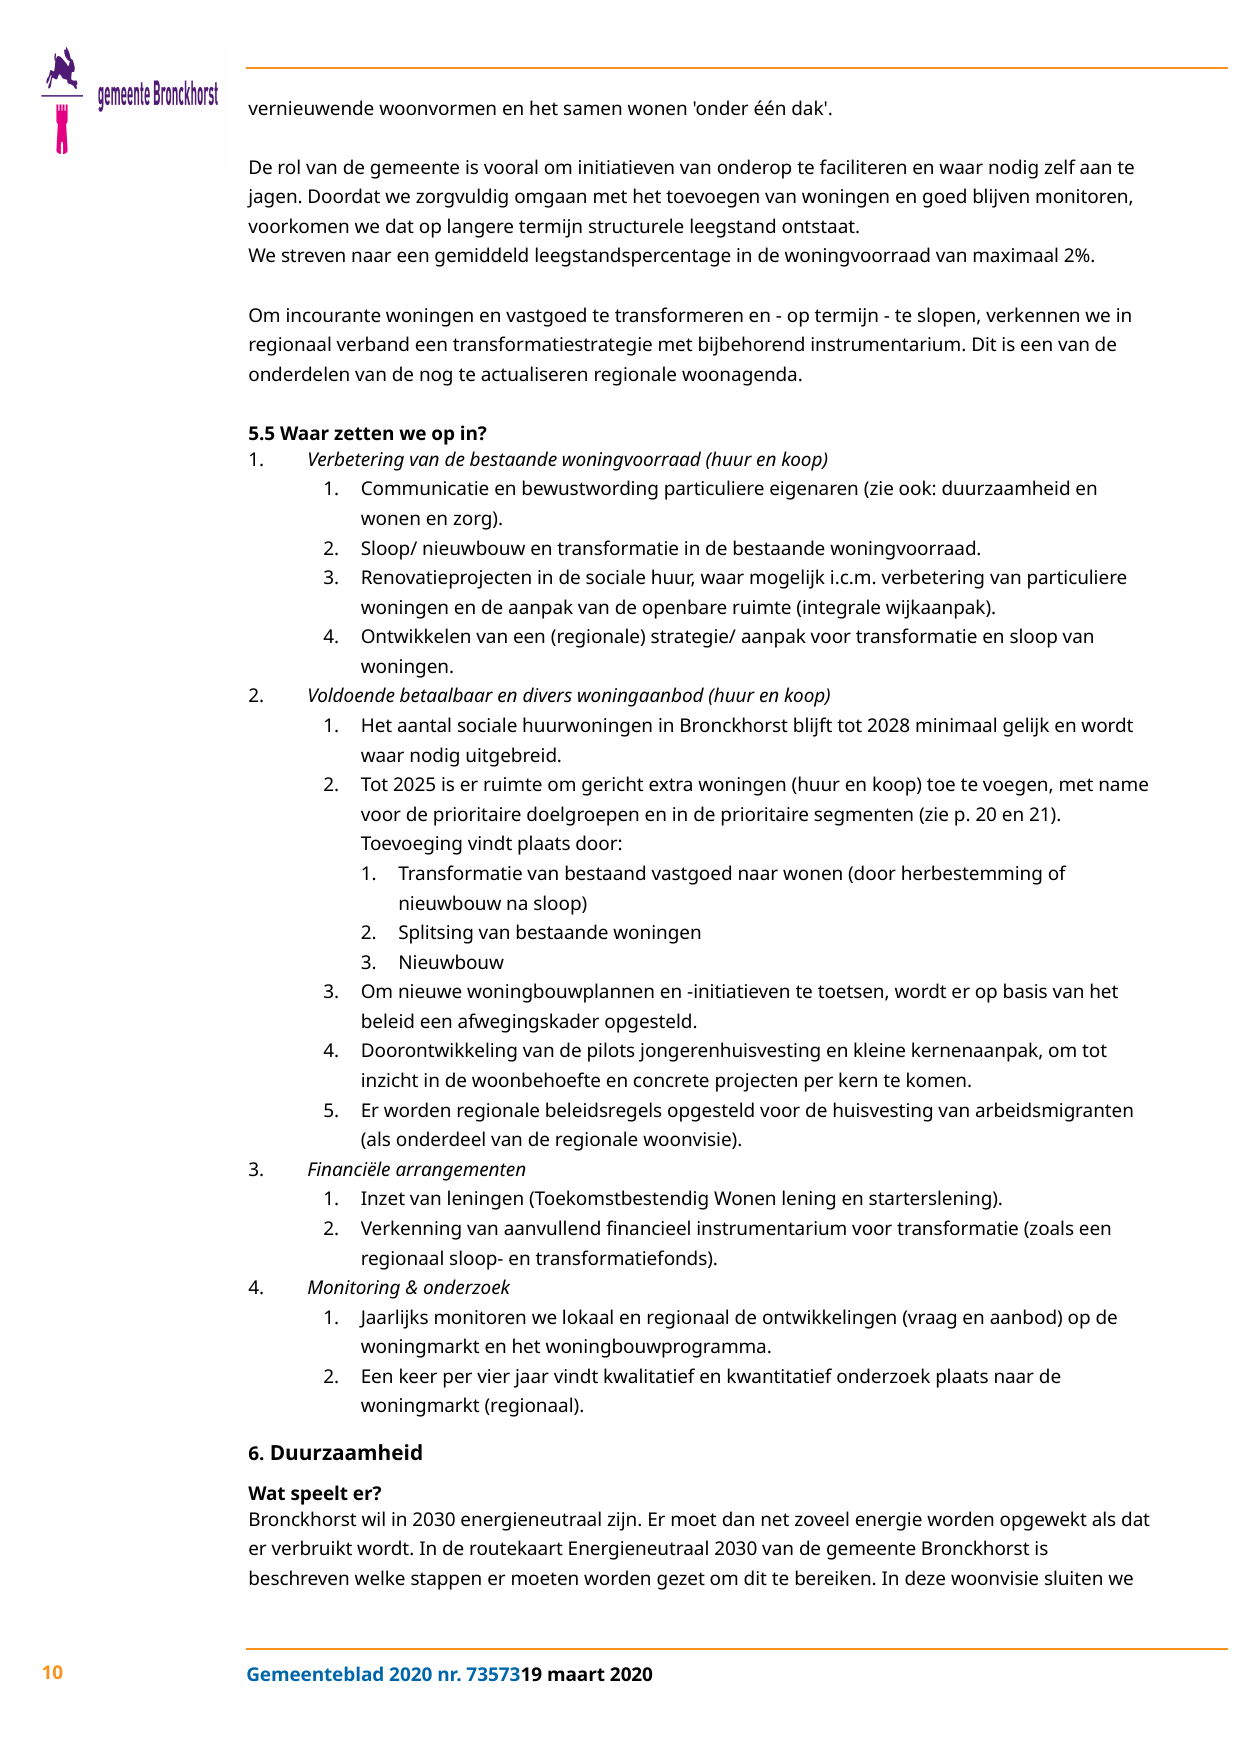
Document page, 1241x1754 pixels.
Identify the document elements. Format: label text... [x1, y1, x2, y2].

list Transformatie van bestaand vastgoed naar wonen (door herbestemming of nieuwbouw na sloop) [361, 860, 1152, 915]
text We streven naar een gemiddeld leegstandspercentage in de woningvoorraad van maximaal 2%. [248, 243, 1152, 268]
list Communicatie en bewustwording particuliere eigenaren (zie ook: duurzaamheid en wonen en zorg). [323, 476, 1152, 531]
list Inzet van leningen (Toekomstbestendig Wonen lening en starterslening). [323, 1186, 1152, 1211]
list Jaarlijks monitoren we lokaal en regionaal de ontwikkelingen (vraag en aanbod) op de woningmarkt en het woningbouwprogramma. [323, 1304, 1152, 1359]
list Om nieuwe woningbouwplannen en -initiatieven te toetsen, wordt er op basis van het beleid een afwegingskader opgesteld. [323, 978, 1152, 1034]
list Financiёle arrangementen [248, 1156, 1152, 1182]
list Sloop/ nieuwbouw en transformatie in de bestaande woningvoorraad. [323, 535, 1152, 560]
list Het aantal sociale huurwoningen in Bronckhorst blijft tot 2028 minimaal gelijk en wordt waar nodig uitgebreid. [323, 712, 1152, 767]
list Splitsing van bestaande woningen [361, 919, 1152, 945]
list Verbetering van de bestaande woningvoorraad (huur en koop) [248, 446, 1152, 472]
list Nieuwbouw [361, 949, 1152, 974]
text Bronckhorst wil in 2030 energieneutraal zijn. Er moet dan net zoveel energie worden opgewekt als dat er verbruikt wordt. In de routekaart Energieneutraal 2030 van de gemeente Bronckhorst is beschreven welke stappen er moeten worden gezet om dit te bereiken. In deze woonvisie sluiten we [248, 1506, 1152, 1591]
list Verkenning van aanvullend financieel instrumentarium voor transformatie (zoals een regionaal sloop- en transformatiefonds). [323, 1215, 1152, 1270]
text Om incourante woningen en vastgoed te transformeren en - op termijn - te slopen, verkennen we in regionaal verband een transformatiestrategie met bijbehorend instrumentarium. Dit is een van de onderdelen van de nog te actualiseren regionale woonagenda. [248, 302, 1152, 387]
list Renovatieprojecten in de sociale huur, waar mogelijk i.c.m. verbetering van particuliere woningen en de aanpak van de openbare ruimte (integrale wijkaanpak). [323, 564, 1152, 619]
list Ontwikkelen van een (regionale) strategie/ aanpak voor transformatie en sloop van woningen. [323, 623, 1152, 679]
text 5.5 Waar zetten we op in? [248, 420, 1152, 446]
list Doorontwikkeling van de pilots jongerenhuisvesting en kleine kernenaanpak, om tot inzicht in de woonbehoefte en concrete projecten per kern te komen. [323, 1038, 1152, 1093]
list Tot 2025 is er ruimte om gericht extra woningen (huur en koop) toe te voegen, met name voor de prioritaire doelgroepen en in de prioritaire segmenten (zie p. 20 en 21). Toevoeging vindt plaats door: [323, 771, 1152, 856]
text 6. Duurzaamheid [248, 1438, 1152, 1467]
picture [41, 47, 231, 172]
list Er worden regionale beleidsregels opgesteld voor de huisvesting van arbeidsmigranten (als onderdeel van de regionale woonvisie). [323, 1097, 1152, 1152]
text De rol van de gemeente is vooral om initiatieven van onderop te faciliteren en waar nodig zelf aan te jagen. Doordat we zorgvuldig omgaan met het toevoegen van woningen en goed blijven monitoren, voorkomen we dat op langere termijn structurele leegstand ontstaat. [248, 154, 1152, 239]
list Voldoende betaalbaar en divers woningaanbod (huur en koop) [248, 683, 1152, 708]
text vernieuwende woonvormen en het samen wonen 'onder één dak'. [248, 95, 1152, 121]
list Een keer per vier jaar vindt kwalitatief en kwantitatief onderzoek plaats naar de woningmarkt (regionaal). [323, 1363, 1152, 1418]
list Monitoring & onderzoek [248, 1274, 1152, 1300]
text Wat speelt er? [248, 1480, 1152, 1506]
